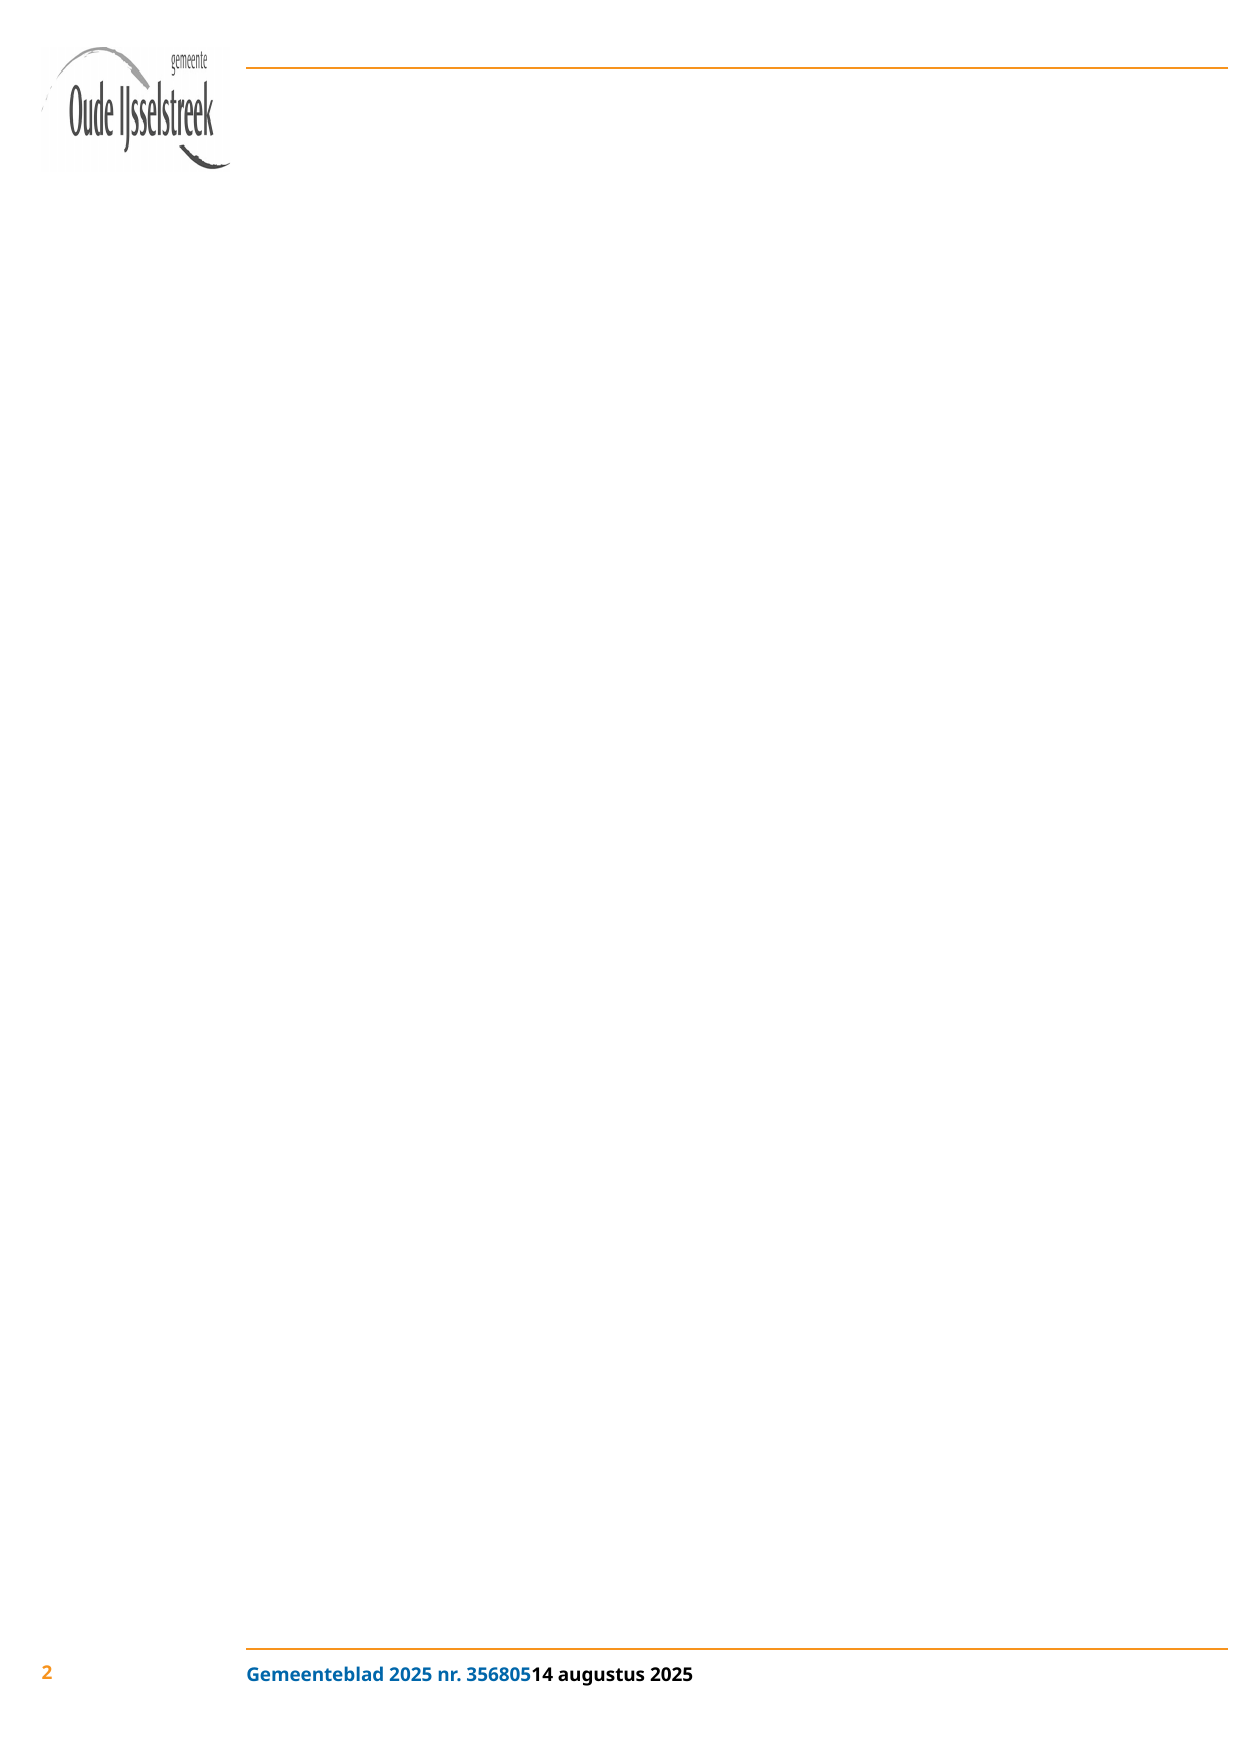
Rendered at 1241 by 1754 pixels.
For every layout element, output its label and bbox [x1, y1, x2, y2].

picture [41, 47, 231, 172]
